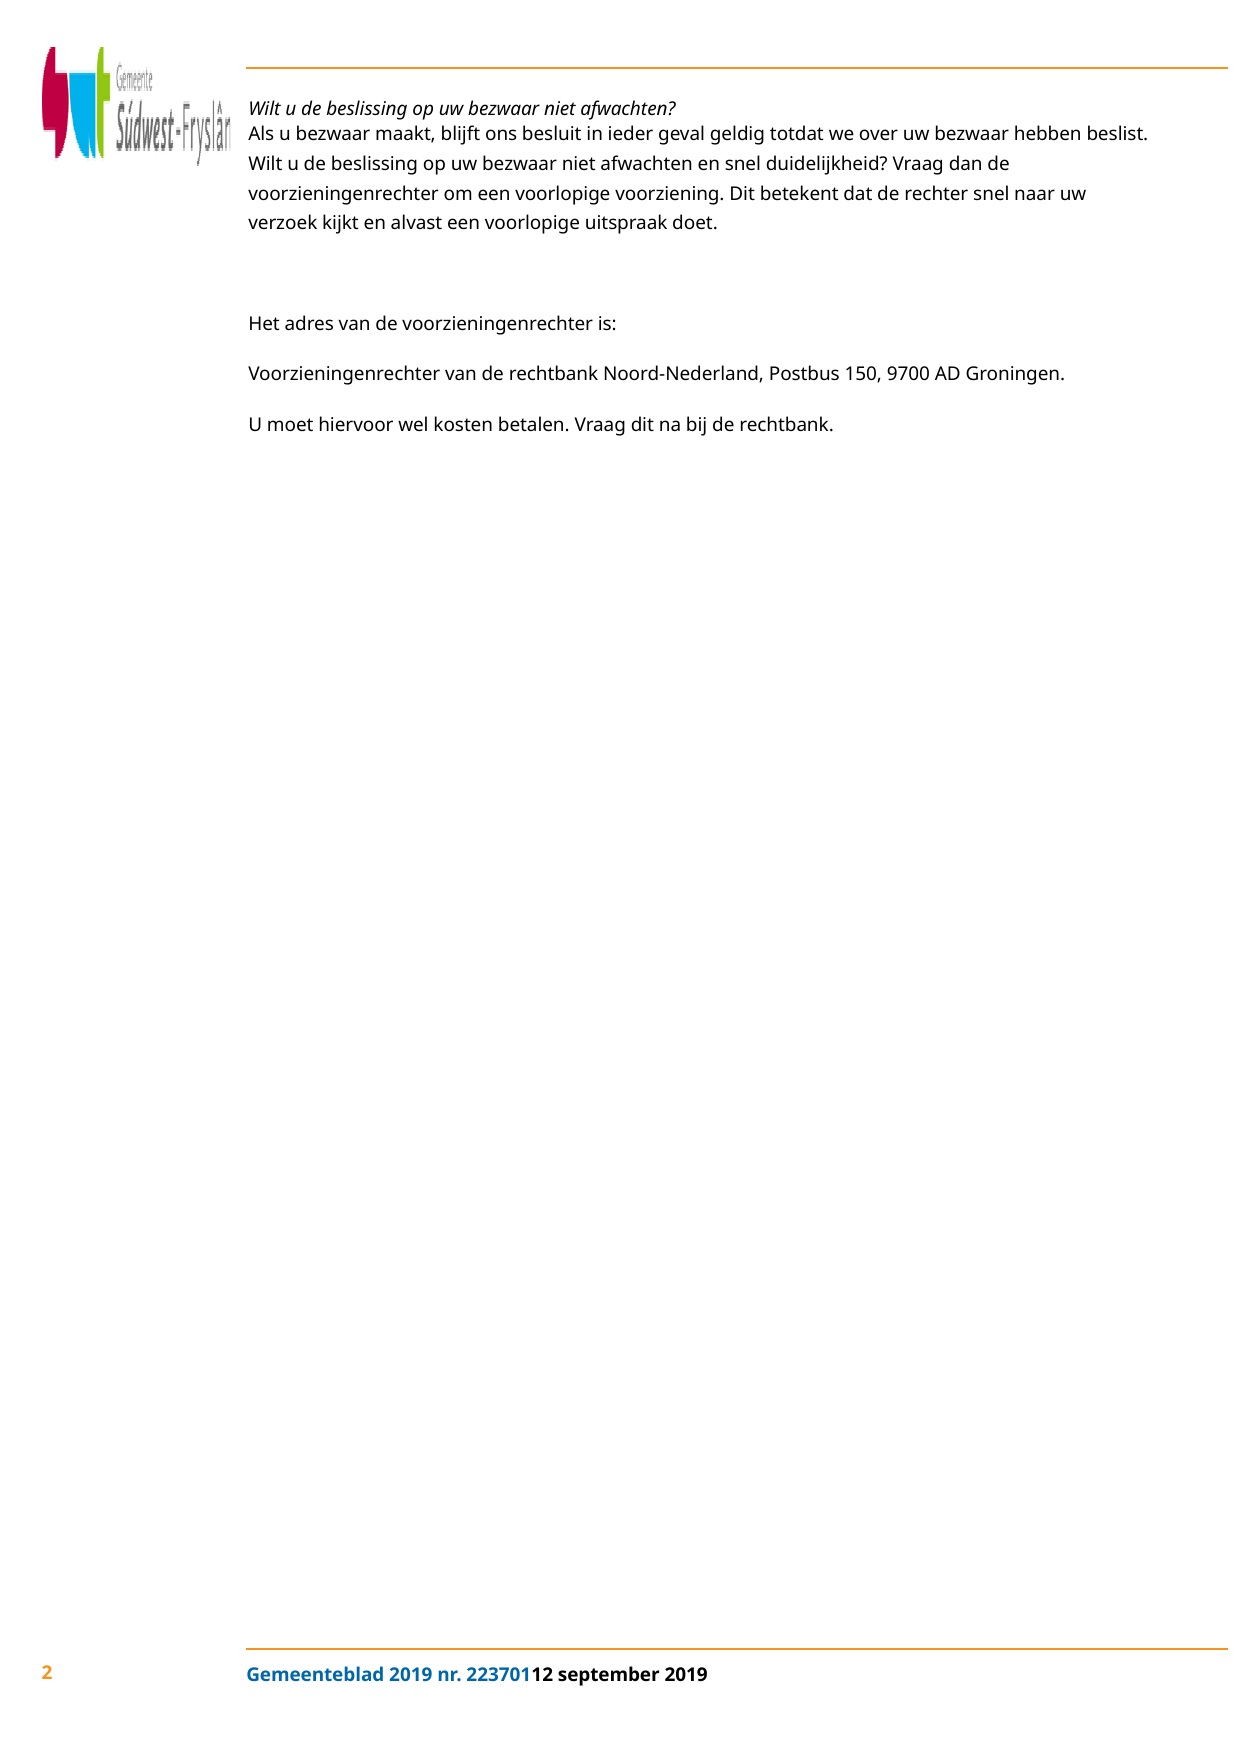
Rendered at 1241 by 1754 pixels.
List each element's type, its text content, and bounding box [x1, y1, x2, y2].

text Wilt u de beslissing op uw bezwaar niet afwachten? [248, 95, 1152, 121]
text Voorzieningenrechter van de rechtbank Noord-Nederland, Postbus 150, 9700 AD Groningen. [248, 361, 1152, 386]
text U moet hiervoor wel kosten betalen. Vraag dit na bij de rechtbank. [248, 411, 1152, 437]
text Het adres van de voorzieningenrechter is: [248, 310, 1152, 336]
text Als u bezwaar maakt, blijft ons besluit in ieder geval geldig totdat we over uw bezwaar hebben beslist. Wilt u de beslissing op uw bezwaar niet afwachten en snel duidelijkheid? Vraag dan de voorzieningenrechter om een voorlopige voorziening. Dit betekent dat de rechter snel naar uw verzoek kijkt en alvast een voorlopige uitspraak doet. [248, 121, 1152, 235]
picture [41, 47, 231, 172]
